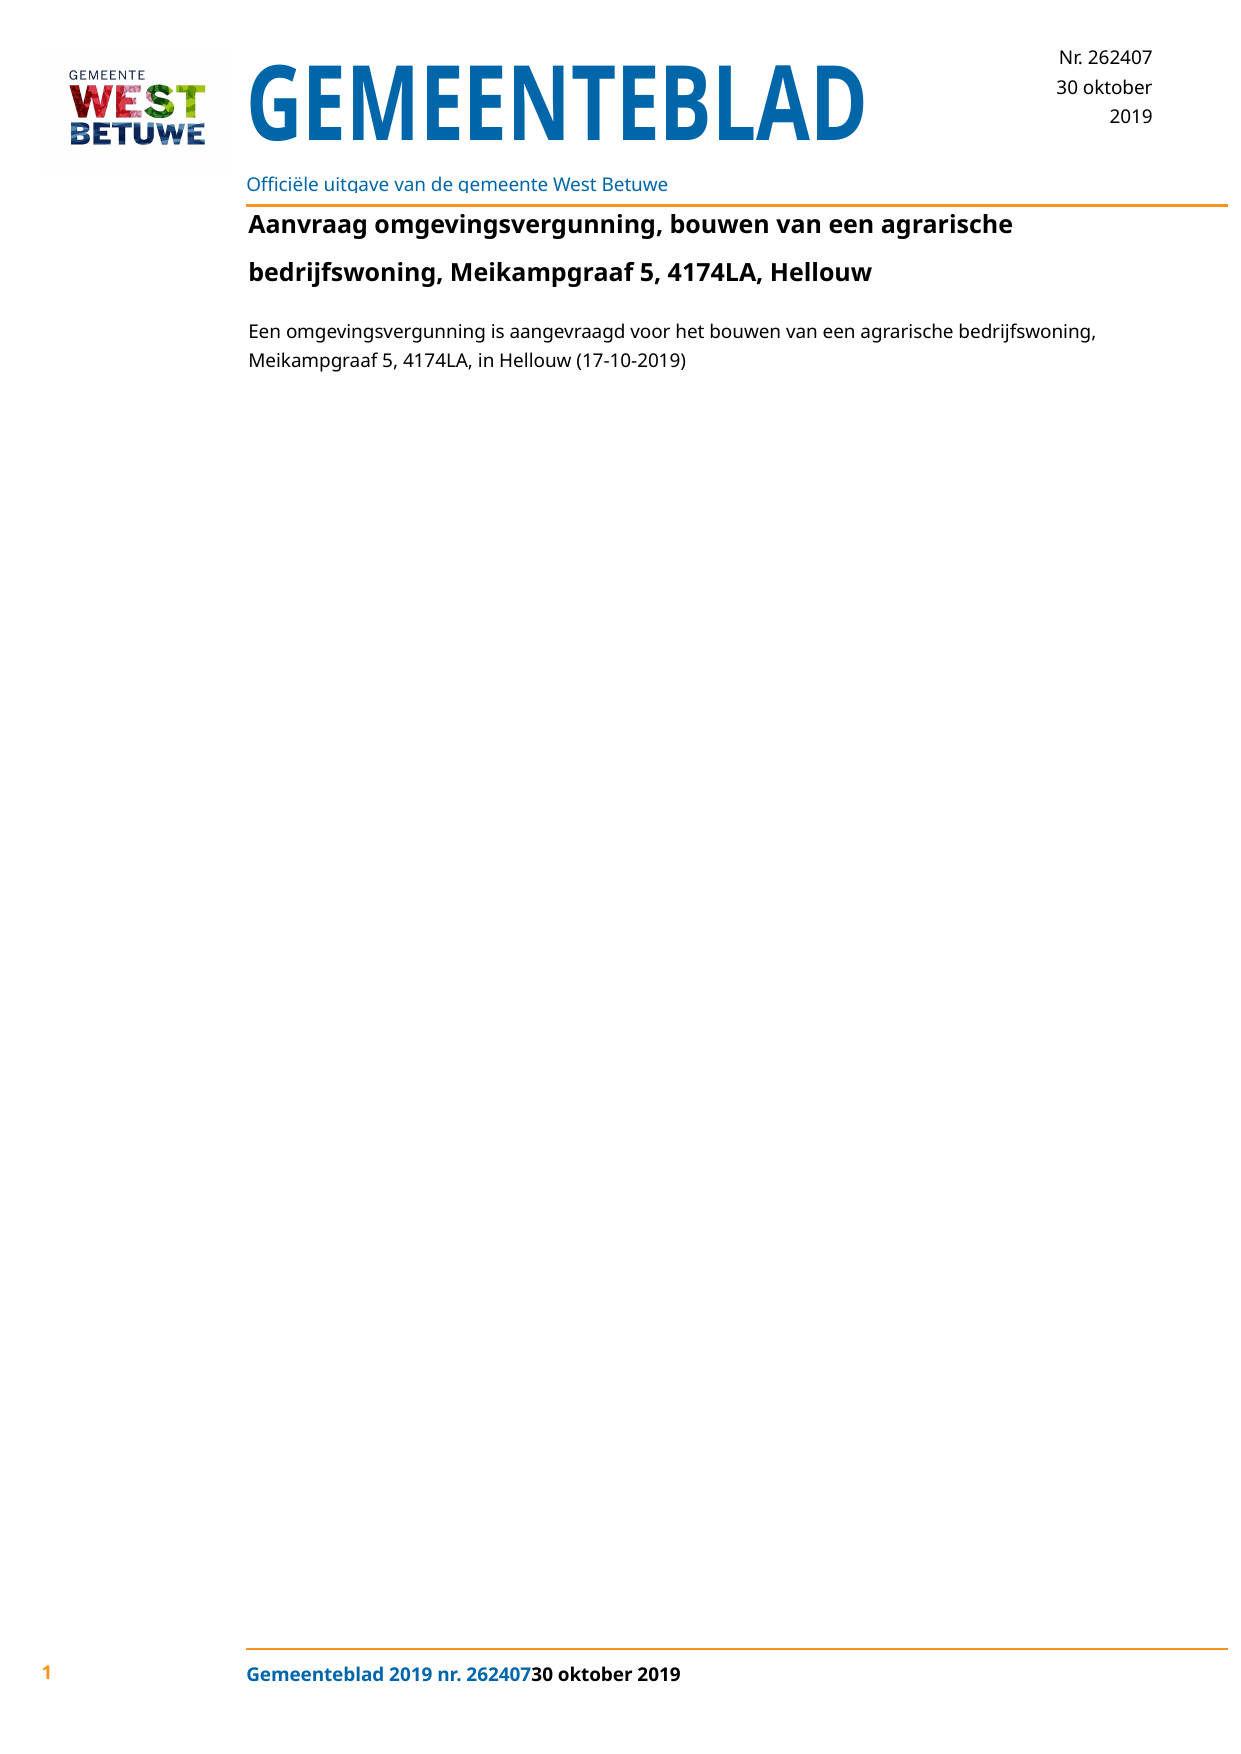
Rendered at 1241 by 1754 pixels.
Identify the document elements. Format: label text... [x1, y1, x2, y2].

picture [41, 47, 231, 172]
text Een omgevingsvergunning is aangevraagd voor het bouwen van een agrarische bedrijfswoning, Meikampgraaf 5, 4174LA, in Hellouw (17-10-2019) [248, 318, 1152, 373]
text Aanvraag omgevingsvergunning, bouwen van een agrarische bedrijfswoning, Meikampgraaf 5, 4174LA, Hellouw [248, 207, 1152, 288]
